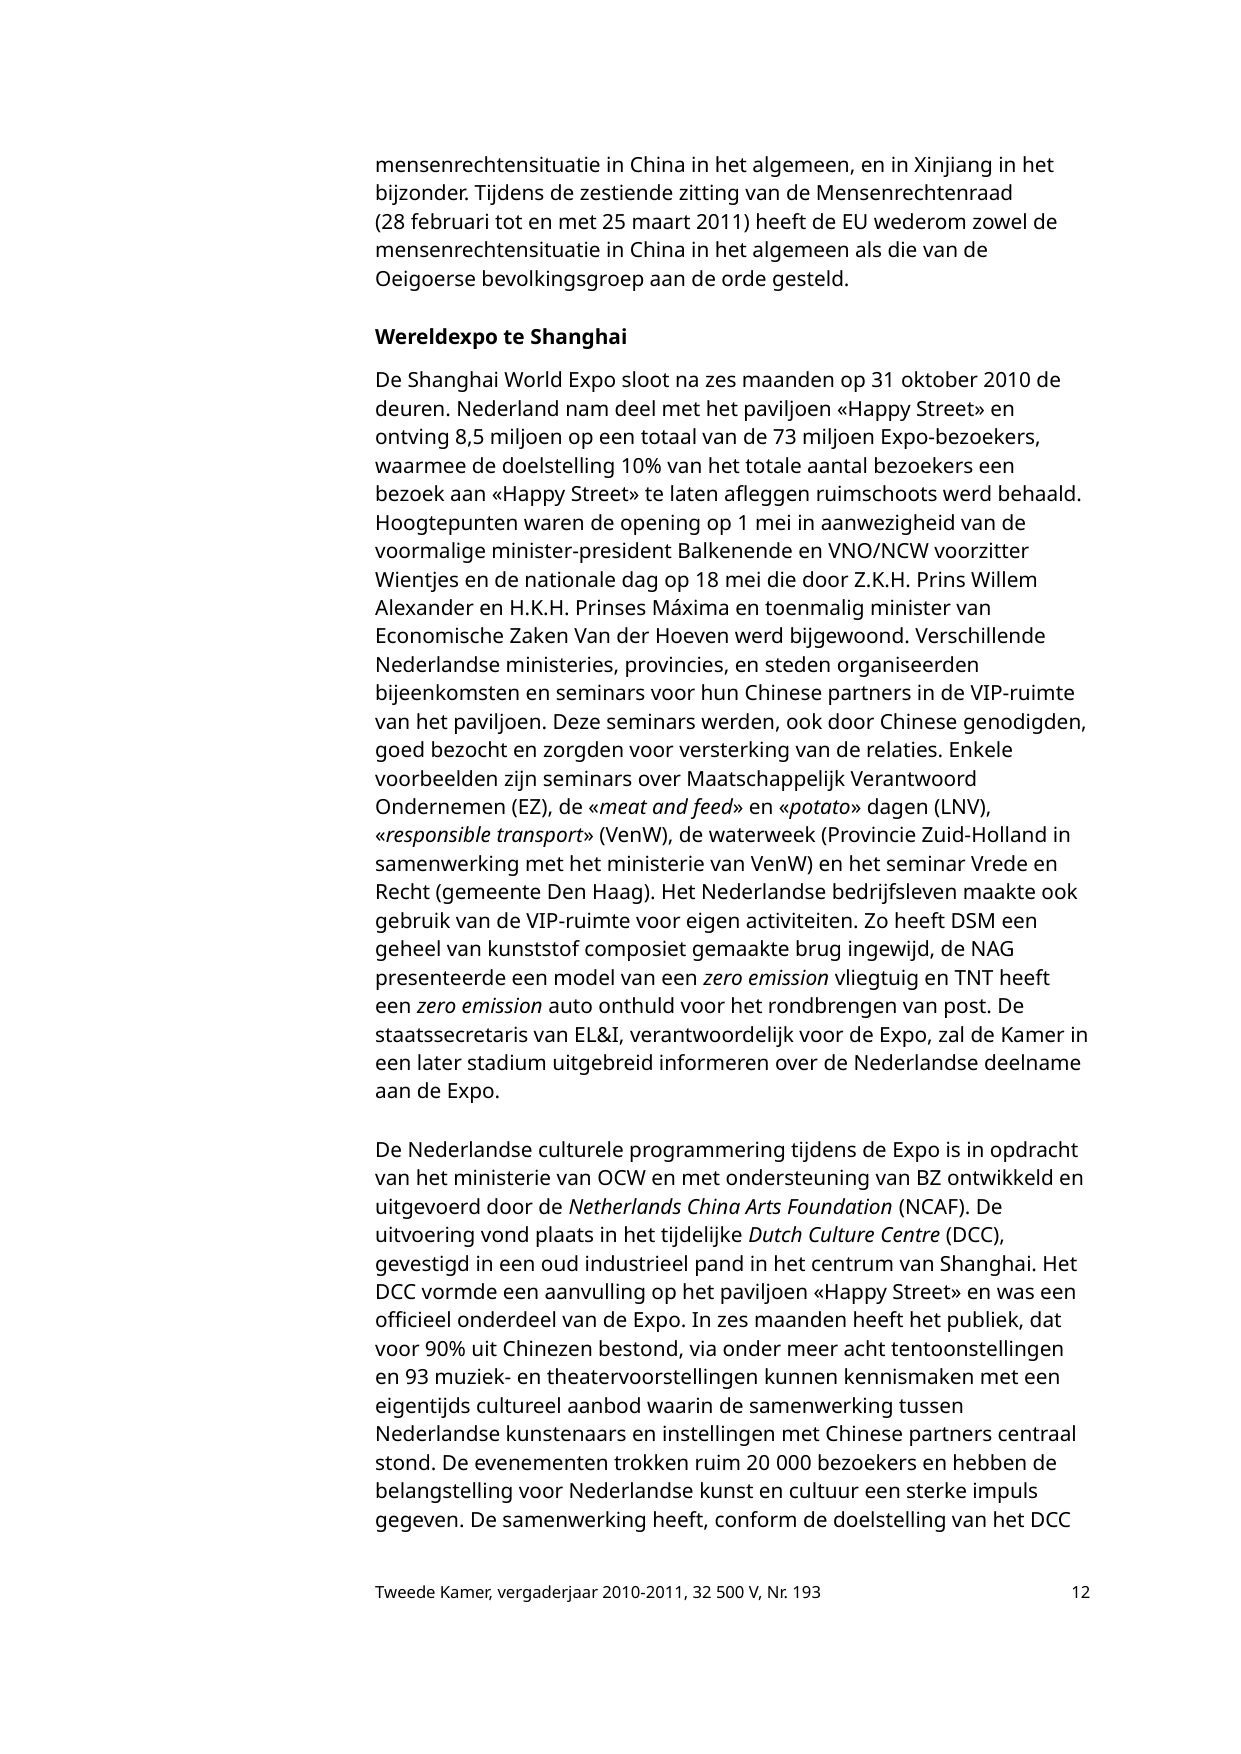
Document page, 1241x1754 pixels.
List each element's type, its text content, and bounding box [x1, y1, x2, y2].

text mensenrechtensituatie in China in het algemeen, en in Xinjiang in het bijzonder. Tijdens de zestiende zitting van de Mensenrechtenraad (28 februari tot en met 25 maart 2011) heeft de EU wederom zowel de mensenrechtensituatie in China in het algemeen als die van de Oeigoerse bevolkingsgroep aan de orde gesteld. [375, 150, 1090, 292]
text De Shanghai World Expo sloot na zes maanden op 31 oktober 2010 de deuren. Nederland nam deel met het paviljoen «Happy Street» en ontving 8,5 miljoen op een totaal van de 73 miljoen Expo-bezoekers, waarmee de doelstelling 10% van het totale aantal bezoekers een bezoek aan «Happy Street» te laten afleggen ruimschoots werd behaald. Hoogtepunten waren de opening op 1 mei in aanwezigheid van de voormalige minister-president Balkenende en VNO/NCW voorzitter Wientjes en de nationale dag op 18 mei die door Z.K.H. Prins Willem Alexander en H.K.H. Prinses Máxima en toenmalig minister van Economische Zaken Van der Hoeven werd bijgewoond. Verschillende Nederlandse ministeries, provincies, en steden organiseerden bijeenkomsten en seminars voor hun Chinese partners in de VIP-ruimte van het paviljoen. Deze seminars werden, ook door Chinese genodigden, goed bezocht en zorgden voor versterking van de relaties. Enkele voorbeelden zijn seminars over Maatschappelijk Verantwoord Ondernemen (EZ), de «meat and feed» en «potato» dagen (LNV), «responsible transport» (VenW), de waterweek (Provincie Zuid-Holland in samenwerking met het ministerie van VenW) en het seminar Vrede en Recht (gemeente Den Haag). Het Nederlandse bedrijfsleven maakte ook gebruik van de VIP-ruimte voor eigen activiteiten. Zo heeft DSM een geheel van kunststof composiet gemaakte brug ingewijd, de NAG presenteerde een model van een zero emission vliegtuig en TNT heeft een zero emission auto onthuld voor het rondbrengen van post. De staatssecretaris van EL&I, verantwoordelijk voor de Expo, zal de Kamer in een later stadium uitgebreid informeren over de Nederlandse deelname aan de Expo. [375, 366, 1090, 1105]
text Wereldexpo te Shanghai [375, 322, 1090, 351]
text De Nederlandse culturele programmering tijdens de Expo is in opdracht van het ministerie van OCW en met ondersteuning van BZ ontwikkeld en uitgevoerd door de Netherlands China Arts Foundation (NCAF). De uitvoering vond plaats in het tijdelijke Dutch Culture Centre (DCC), gevestigd in een oud industrieel pand in het centrum van Shanghai. Het DCC vormde een aanvulling op het paviljoen «Happy Street» en was een officieel onderdeel van de Expo. In zes maanden heeft het publiek, dat voor 90% uit Chinezen bestond, via onder meer acht tentoonstellingen en 93 muziek- en theatervoorstellingen kunnen kennismaken met een eigentijds cultureel aanbod waarin de samenwerking tussen Nederlandse kunstenaars en instellingen met Chinese partners centraal stond. De evenementen trokken ruim 20 000 bezoekers en hebben de belangstelling voor Nederlandse kunst en cultuur een sterke impuls gegeven. De samenwerking heeft, conform de doelstelling van het DCC [375, 1135, 1090, 1533]
